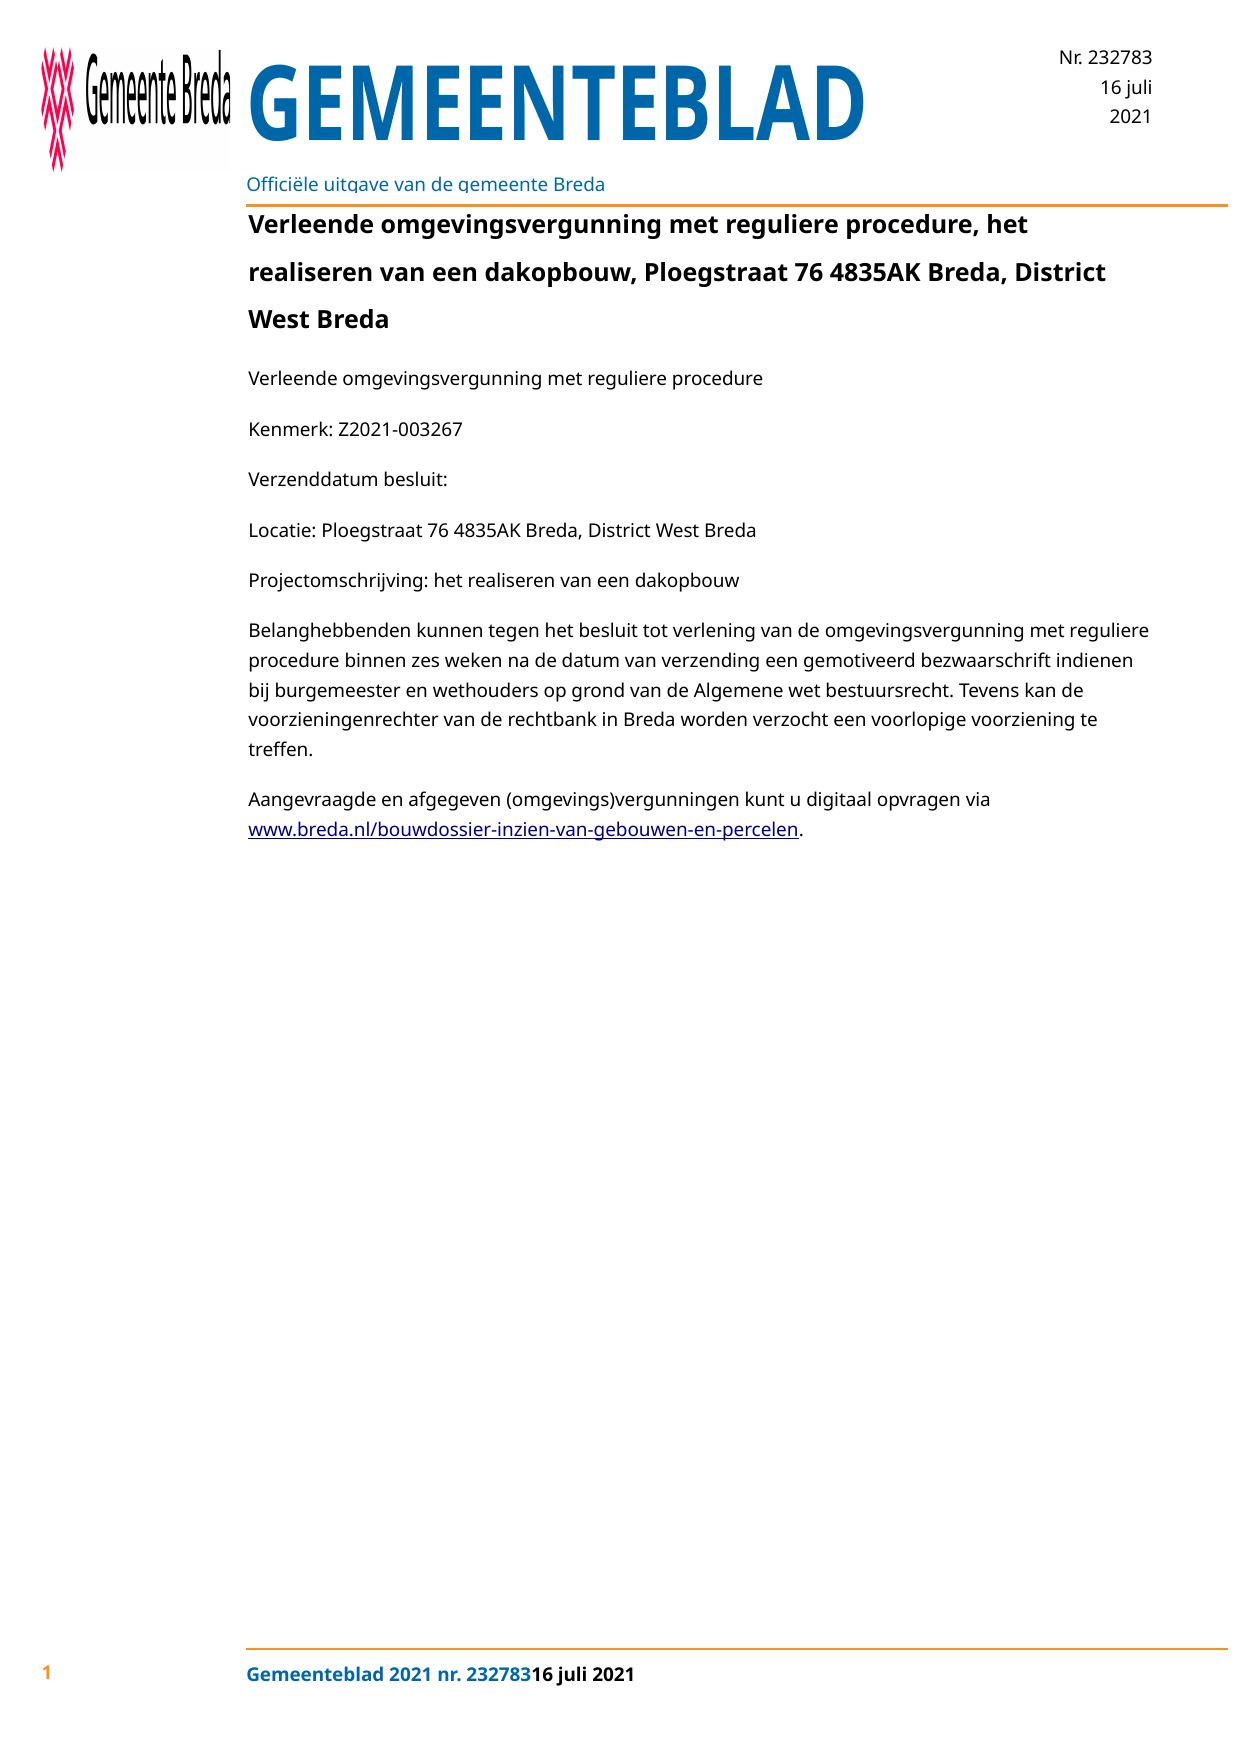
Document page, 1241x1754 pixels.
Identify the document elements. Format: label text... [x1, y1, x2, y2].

text Aangevraagde en afgegeven (omgevings)vergunningen kunt u digitaal opvragen via www.breda.nl/bouwdossier-inzien-van-gebouwen-en-percelen. [248, 786, 1152, 842]
text Verzenddatum besluit: [248, 466, 1152, 492]
text Projectomschrijving: het realiseren van een dakopbouw [248, 567, 1152, 593]
text Kenmerk: Z2021-003267 [248, 416, 1152, 442]
text Verleende omgevingsvergunning met reguliere procedure, het realiseren van een dakopbouw, Ploegstraat 76 4835AK Breda, District West Breda [248, 207, 1152, 336]
text Belanghebbenden kunnen tegen het besluit tot verlening van de omgevingsvergunning met reguliere procedure binnen zes weken na de datum van verzending een gemotiveerd bezwaarschrift indienen bij burgemeester en wethouders op grond van de Algemene wet bestuursrecht. Tevens kan de voorzieningenrechter van de rechtbank in Breda worden verzocht een voorlopige voorziening te treffen. [248, 618, 1152, 762]
text Locatie: Ploegstraat 76 4835AK Breda, District West Breda [248, 517, 1152, 542]
text Verleende omgevingsvergunning met reguliere procedure [248, 366, 1152, 391]
picture [41, 47, 231, 172]
